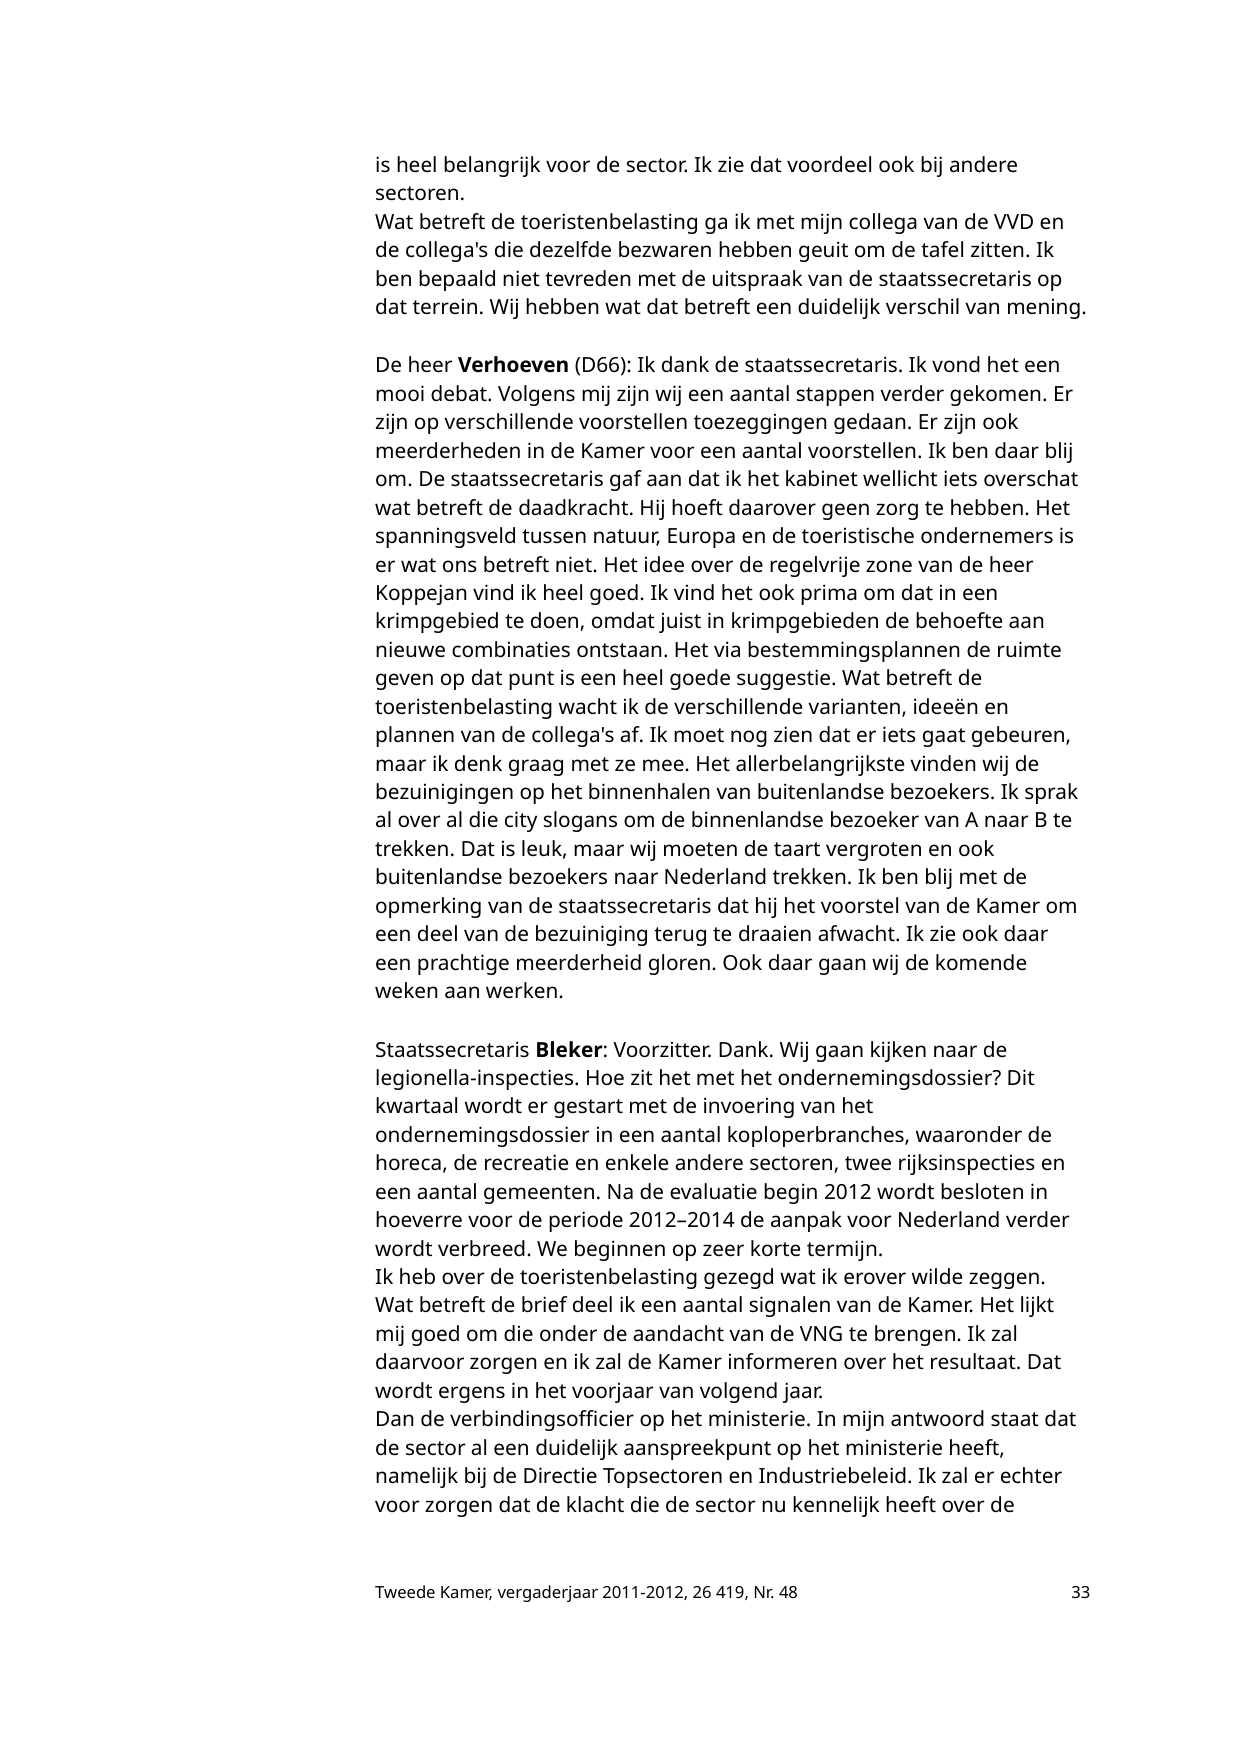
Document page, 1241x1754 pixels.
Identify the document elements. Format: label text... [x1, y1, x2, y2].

text Ik heb over de toeristenbelasting gezegd wat ik erover wilde zeggen. [375, 1262, 1090, 1291]
text De heer Verhoeven (D66): Ik dank de staatssecretaris. Ik vond het een mooi debat. Volgens mij zijn wij een aantal stappen verder gekomen. Er zijn op verschillende voorstellen toezeggingen gedaan. Er zijn ook meerderheden in de Kamer voor een aantal voorstellen. Ik ben daar blij om. De staatssecretaris gaf aan dat ik het kabinet wellicht iets overschat wat betreft de daadkracht. Hij hoeft daarover geen zorg te hebben. Het spanningsveld tussen natuur, Europa en de toeristische ondernemers is er wat ons betreft niet. Het idee over de regelvrije zone van de heer Koppejan vind ik heel goed. Ik vind het ook prima om dat in een krimpgebied te doen, omdat juist in krimpgebieden de behoefte aan nieuwe combinaties ontstaan. Het via bestemmingsplannen de ruimte geven op dat punt is een heel goede suggestie. Wat betreft de toeristenbelasting wacht ik de verschillende varianten, ideeën en plannen van de collega's af. Ik moet nog zien dat er iets gaat gebeuren, maar ik denk graag met ze mee. Het allerbelangrijkste vinden wij de bezuinigingen op het binnenhalen van buitenlandse bezoekers. Ik sprak al over al die city slogans om de binnenlandse bezoeker van A naar B te trekken. Dat is leuk, maar wij moeten de taart vergroten en ook buitenlandse bezoekers naar Nederland trekken. Ik ben blij met de opmerking van de staatssecretaris dat hij het voorstel van de Kamer om een deel van de bezuiniging terug te draaien afwacht. Ik zie ook daar een prachtige meerderheid gloren. Ook daar gaan wij de komende weken aan werken. [375, 351, 1090, 1005]
text Wat betreft de toeristenbelasting ga ik met mijn collega van de VVD en de collega's die dezelfde bezwaren hebben geuit om de tafel zitten. Ik ben bepaald niet tevreden met de uitspraak van de staatssecretaris op dat terrein. Wij hebben wat dat betreft een duidelijk verschil van mening. [375, 207, 1090, 321]
text Wat betreft de brief deel ik een aantal signalen van de Kamer. Het lijkt mij goed om die onder de aandacht van de VNG te brengen. Ik zal daarvoor zorgen en ik zal de Kamer informeren over het resultaat. Dat wordt ergens in het voorjaar van volgend jaar. [375, 1291, 1090, 1404]
text Staatssecretaris Bleker: Voorzitter. Dank. Wij gaan kijken naar de legionella-inspecties. Hoe zit het met het ondernemingsdossier? Dit kwartaal wordt er gestart met de invoering van het ondernemingsdossier in een aantal koploperbranches, waaronder de horeca, de recreatie en enkele andere sectoren, twee rijksinspecties en een aantal gemeenten. Na de evaluatie begin 2012 wordt besloten in hoeverre voor de periode 2012–2014 de aanpak voor Nederland verder wordt verbreed. We beginnen op zeer korte termijn. [375, 1035, 1090, 1262]
text is heel belangrijk voor de sector. Ik zie dat voordeel ook bij andere sectoren. [375, 150, 1090, 207]
text Dan de verbindingsofficier op het ministerie. In mijn antwoord staat dat de sector al een duidelijk aanspreekpunt op het ministerie heeft, namelijk bij de Directie Topsectoren en Industriebeleid. Ik zal er echter voor zorgen dat de klacht die de sector nu kennelijk heeft over de [375, 1404, 1090, 1518]
